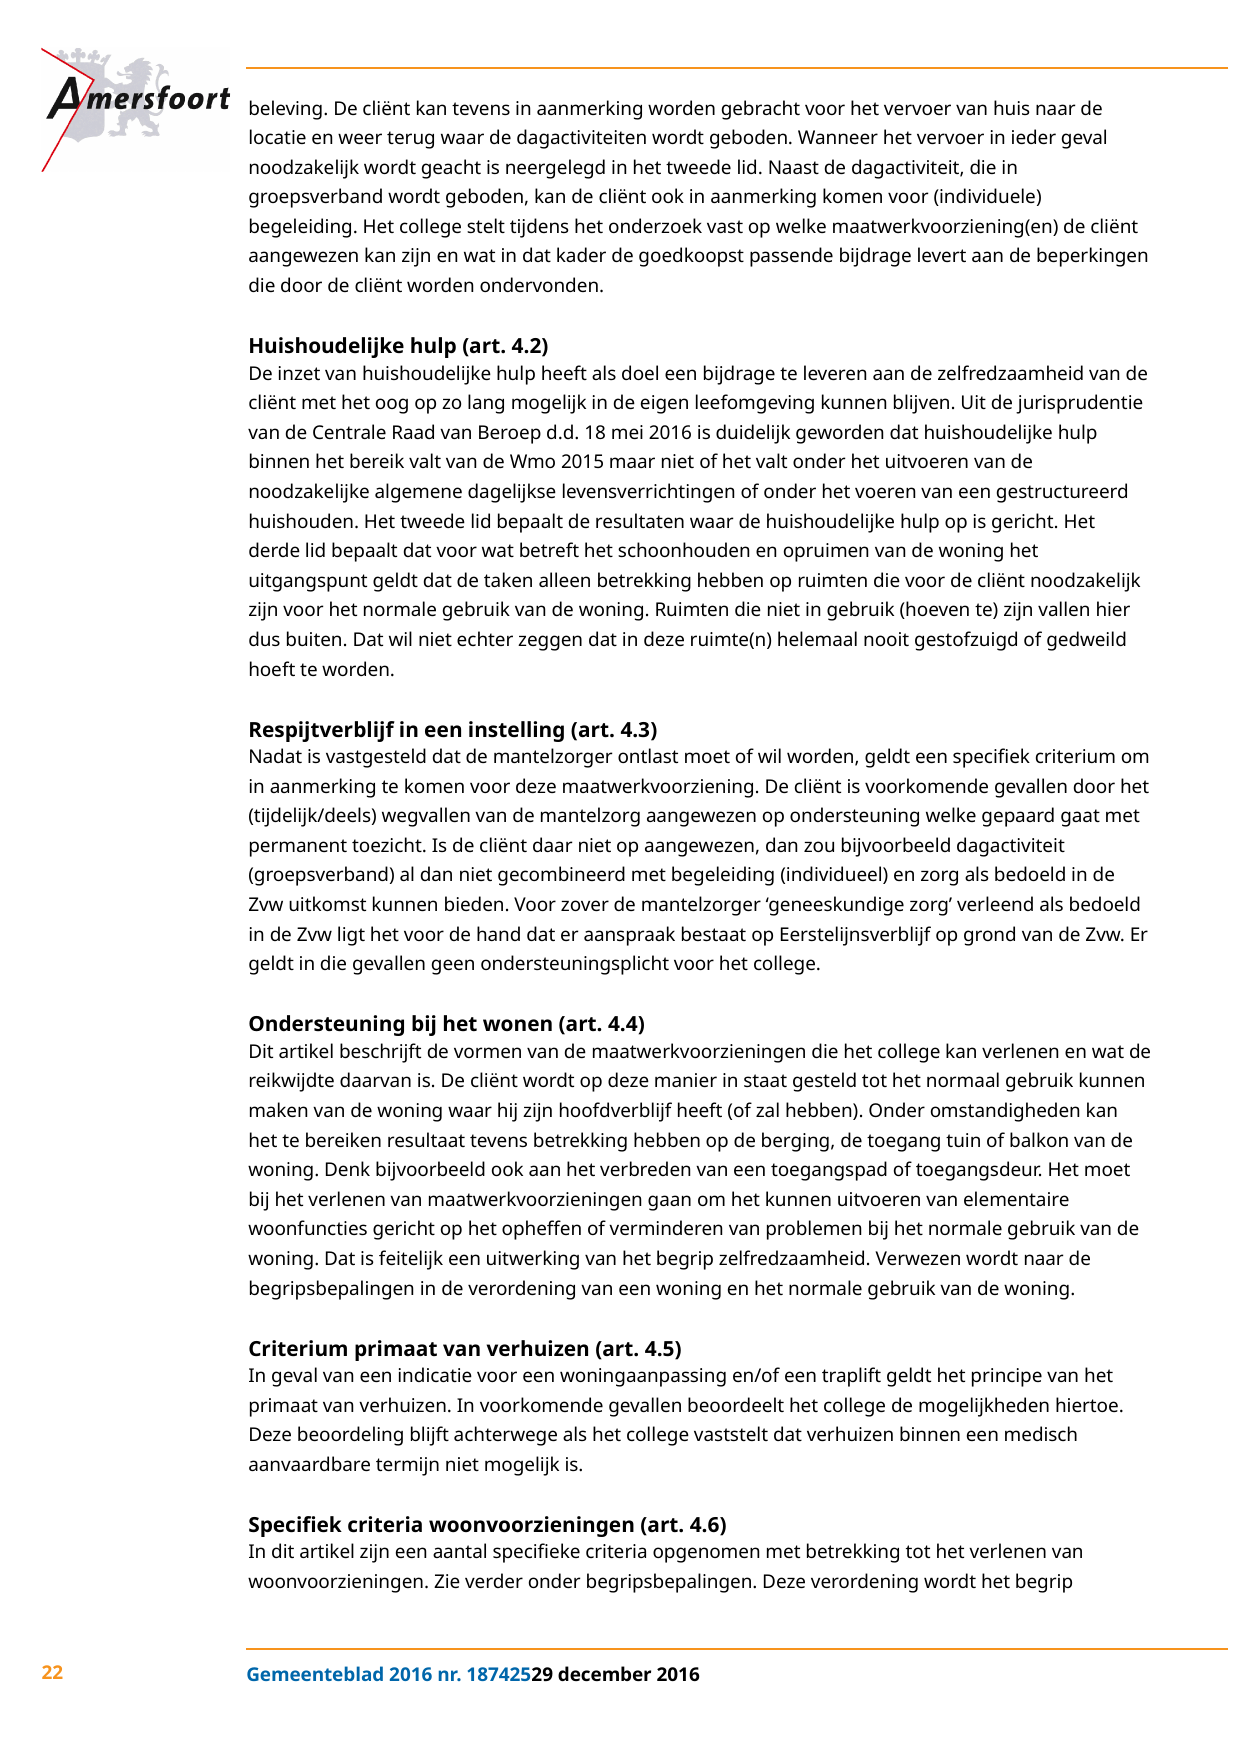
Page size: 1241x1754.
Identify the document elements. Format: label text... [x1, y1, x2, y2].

text Nadat is vastgesteld dat de mantelzorger ontlast moet of wil worden, geldt een specifiek criterium om in aanmerking te komen voor deze maatwerkvoorziening. De cliënt is voorkomende gevallen door het (tijdelijk/deels) wegvallen van de mantelzorg aangewezen op ondersteuning welke gepaard gaat met permanent toezicht. Is de cliënt daar niet op aangewezen, dan zou bijvoorbeeld dagactiviteit (groepsverband) al dan niet gecombineerd met begeleiding (individueel) en zorg als bedoeld in de Zvw uitkomst kunnen bieden. Voor zover de mantelzorger ‘geneeskundige zorg’ verleend als bedoeld in de Zvw ligt het voor de hand dat er aanspraak bestaat op Eerstelijnsverblijf op grond van de Zvw. Er geldt in die gevallen geen ondersteuningsplicht voor het college. [248, 743, 1152, 976]
text In dit artikel zijn een aantal specifieke criteria opgenomen met betrekking tot het verlenen van woonvoorzieningen. Zie verder onder begripsbepalingen. Deze verordening wordt het begrip [248, 1539, 1152, 1594]
text In geval van een indicatie voor een woningaanpassing en/of een traplift geldt het principe van het primaat van verhuizen. In voorkomende gevallen beoordeelt het college de mogelijkheden hiertoe. Deze beoordeling blijft achterwege als het college vaststelt dat verhuizen binnen een medisch aanvaardbare termijn niet mogelijk is. [248, 1362, 1152, 1477]
text Ondersteuning bij het wonen (art. 4.4) [248, 1009, 1152, 1038]
text Criterium primaat van verhuizen (art. 4.5) [248, 1334, 1152, 1362]
text beleving. De cliënt kan tevens in aanmerking worden gebracht voor het vervoer van huis naar de locatie en weer terug waar de dagactiviteiten wordt geboden. Wanneer het vervoer in ieder geval noodzakelijk wordt geacht is neergelegd in het tweede lid. Naast de dagactiviteit, die in groepsverband wordt geboden, kan de cliënt ook in aanmerking komen voor (individuele) begeleiding. Het college stelt tijdens het onderzoek vast op welke maatwerkvoorziening(en) de cliënt aangewezen kan zijn en wat in dat kader de goedkoopst passende bijdrage levert aan de beperkingen die door de cliënt worden ondervonden. [248, 95, 1152, 298]
picture [41, 47, 231, 172]
text Dit artikel beschrijft de vormen van de maatwerkvoorzieningen die het college kan verlenen en wat de reikwijdte daarvan is. De cliënt wordt op deze manier in staat gesteld tot het normaal gebruik kunnen maken van de woning waar hij zijn hoofdverblijf heeft (of zal hebben). Onder omstandigheden kan het te bereiken resultaat tevens betrekking hebben op de berging, de toegang tuin of balkon van de woning. Denk bijvoorbeeld ook aan het verbreden van een toegangspad of toegangsdeur. Het moet bij het verlenen van maatwerkvoorzieningen gaan om het kunnen uitvoeren van elementaire woonfuncties gericht op het opheffen of verminderen van problemen bij het normale gebruik van de woning. Dat is feitelijk een uitwerking van het begrip zelfredzaamheid. Verwezen wordt naar de begripsbepalingen in de verordening van een woning en het normale gebruik van de woning. [248, 1038, 1152, 1300]
text Respijtverblijf in een instelling (art. 4.3) [248, 715, 1152, 743]
text Specifiek criteria woonvoorzieningen (art. 4.6) [248, 1510, 1152, 1539]
text Huishoudelijke hulp (art. 4.2) [248, 331, 1152, 360]
text De inzet van huishoudelijke hulp heeft als doel een bijdrage te leveren aan de zelfredzaamheid van de cliënt met het oog op zo lang mogelijk in de eigen leefomgeving kunnen blijven. Uit de jurisprudentie van de Centrale Raad van Beroep d.d. 18 mei 2016 is duidelijk geworden dat huishoudelijke hulp binnen het bereik valt van de Wmo 2015 maar niet of het valt onder het uitvoeren van de noodzakelijke algemene dagelijkse levensverrichtingen of onder het voeren van een gestructureerd huishouden. Het tweede lid bepaalt de resultaten waar de huishoudelijke hulp op is gericht. Het derde lid bepaalt dat voor wat betreft het schoonhouden en opruimen van de woning het uitgangspunt geldt dat de taken alleen betrekking hebben op ruimten die voor de cliënt noodzakelijk zijn voor het normale gebruik van de woning. Ruimten die niet in gebruik (hoeven te) zijn vallen hier dus buiten. Dat wil niet echter zeggen dat in deze ruimte(n) helemaal nooit gestofzuigd of gedweild hoeft te worden. [248, 360, 1152, 681]
